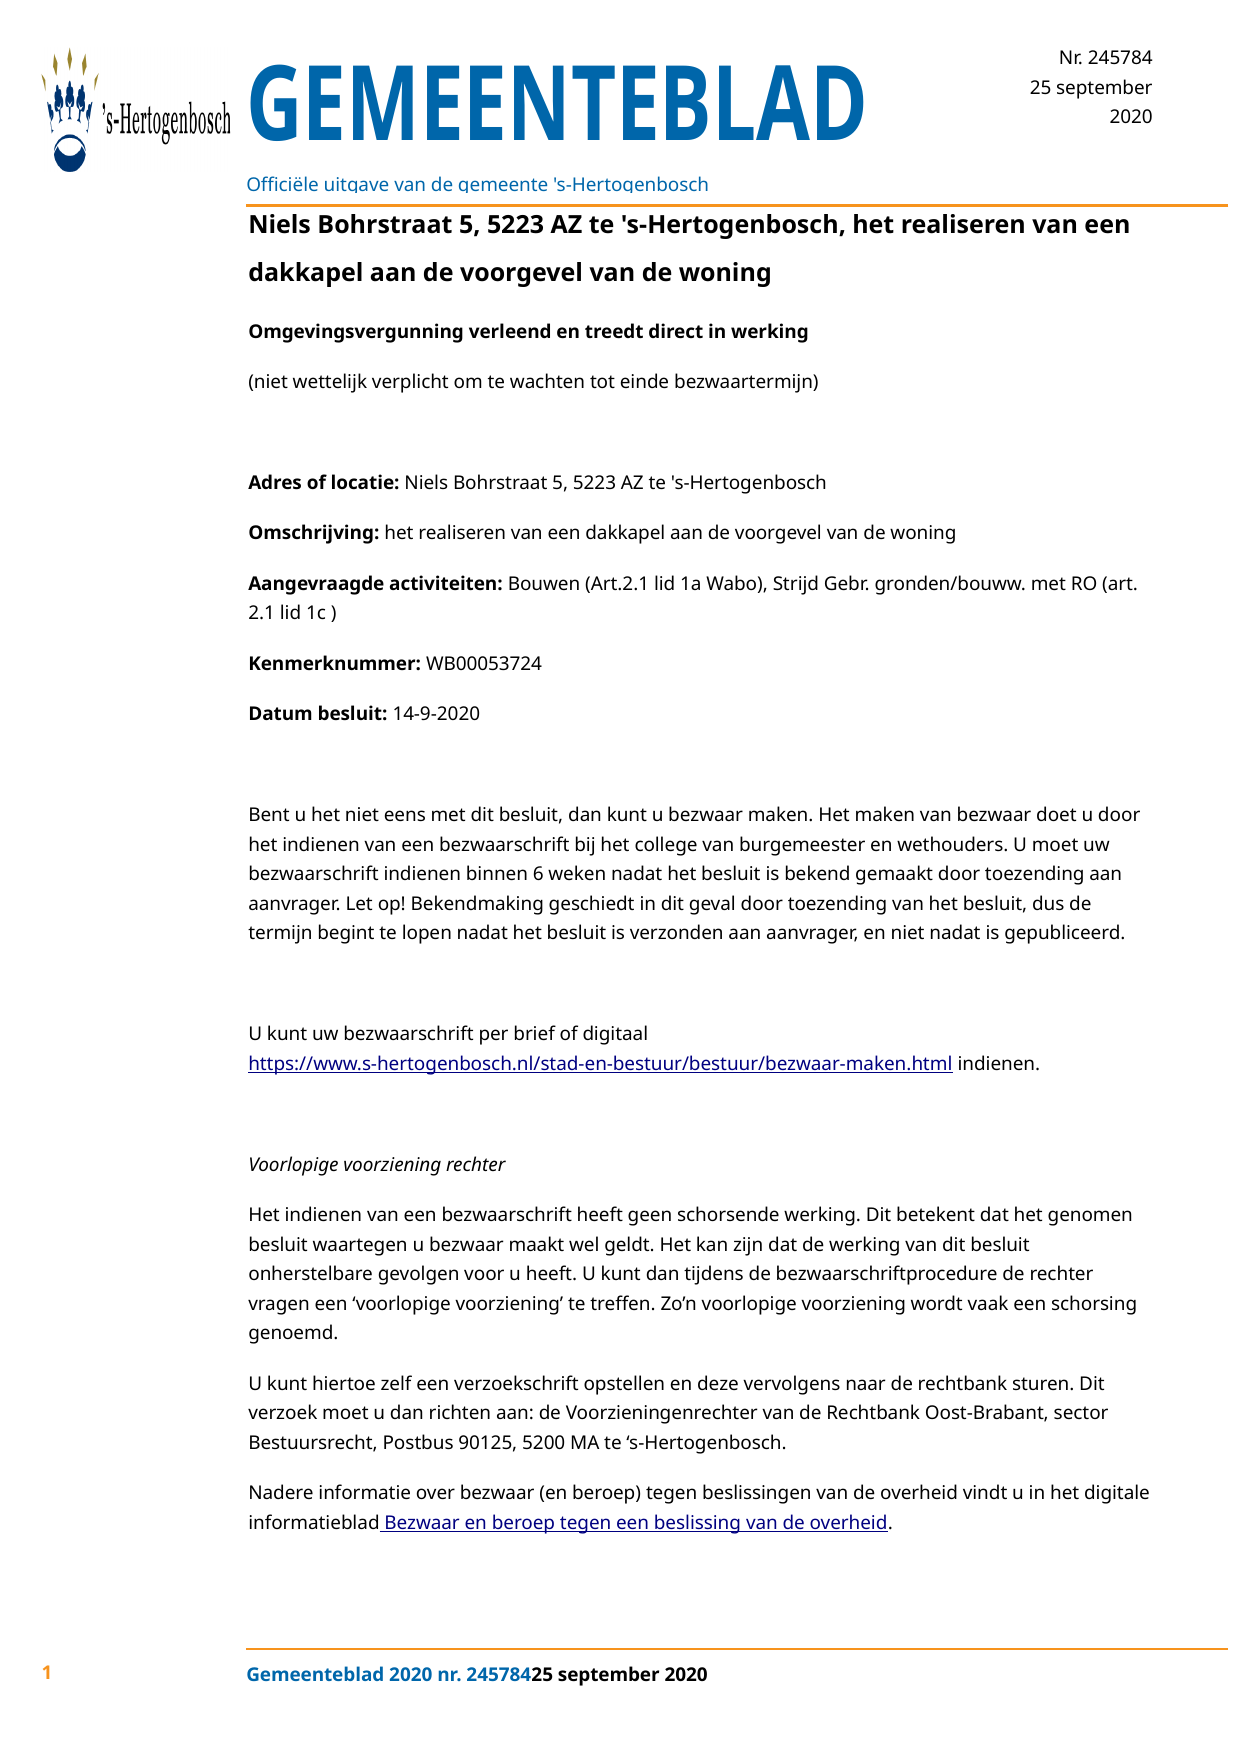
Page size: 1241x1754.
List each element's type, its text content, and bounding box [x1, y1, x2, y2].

text Niels Bohrstraat 5, 5223 AZ te 's-Hertogenbosch, het realiseren van een dakkapel aan de voorgevel van de woning [248, 207, 1152, 288]
text Omschrijving: het realiseren van een dakkapel aan de voorgevel van de woning [248, 519, 1152, 545]
text Het indienen van een bezwaarschrift heeft geen schorsende werking. Dit betekent dat het genomen besluit waartegen u bezwaar maakt wel geldt. Het kan zijn dat de werking van dit besluit onherstelbare gevolgen voor u heeft. U kunt dan tijdens de bezwaarschriftprocedure de rechter vragen een ‘voorlopige voorziening’ te treffen. Zo’n voorlopige voorziening wordt vaak een schorsing genoemd. [248, 1201, 1152, 1345]
text Adres of locatie: Niels Bohrstraat 5, 5223 AZ te 's-Hertogenbosch [248, 469, 1152, 495]
text (niet wettelijk verplicht om te wachten tot einde bezwaartermijn) [248, 368, 1152, 394]
text Kenmerknummer: WB00053724 [248, 650, 1152, 676]
text Bent u het niet eens met dit besluit, dan kunt u bezwaar maken. Het maken van bezwaar doet u door het indienen van een bezwaarschrift bij het college van burgemeester en wethouders. U moet uw bezwaarschrift indienen binnen 6 weken nadat het besluit is bekend gemaakt door toezending aan aanvrager. Let op! Bekendmaking geschiedt in dit geval door toezending van het besluit, dus de termijn begint te lopen nadat het besluit is verzonden aan aanvrager, en niet nadat is gepubliceerd. [248, 801, 1152, 945]
text Nadere informatie over bezwaar (en beroep) tegen beslissingen van de overheid vindt u in het digitale informatieblad Bezwaar en beroep tegen een beslissing van de overheid. [248, 1479, 1152, 1535]
text Voorlopige voorziening rechter [248, 1151, 1152, 1177]
text Datum besluit: 14-9-2020 [248, 700, 1152, 726]
text Omgevingsvergunning verleend en treedt direct in werking [248, 318, 1152, 344]
picture [41, 47, 231, 172]
text Aangevraagde activiteiten: Bouwen (Art.2.1 lid 1a Wabo), Strijd Gebr. gronden/bouww. met RO (art. 2.1 lid 1c ) [248, 570, 1152, 625]
text U kunt hiertoe zelf een verzoekschrift opstellen en deze vervolgens naar de rechtbank sturen. Dit verzoek moet u dan richten aan: de Voorzieningenrechter van de Rechtbank Oost-Brabant, sector Bestuursrecht, Postbus 90125, 5200 MA te ‘s-Hertogenbosch. [248, 1370, 1152, 1455]
text U kunt uw bezwaarschrift per brief of digitaal https://www.s-hertogenbosch.nl/stad-en-bestuur/bestuur/bezwaar-maken.html indienen. [248, 1020, 1152, 1076]
